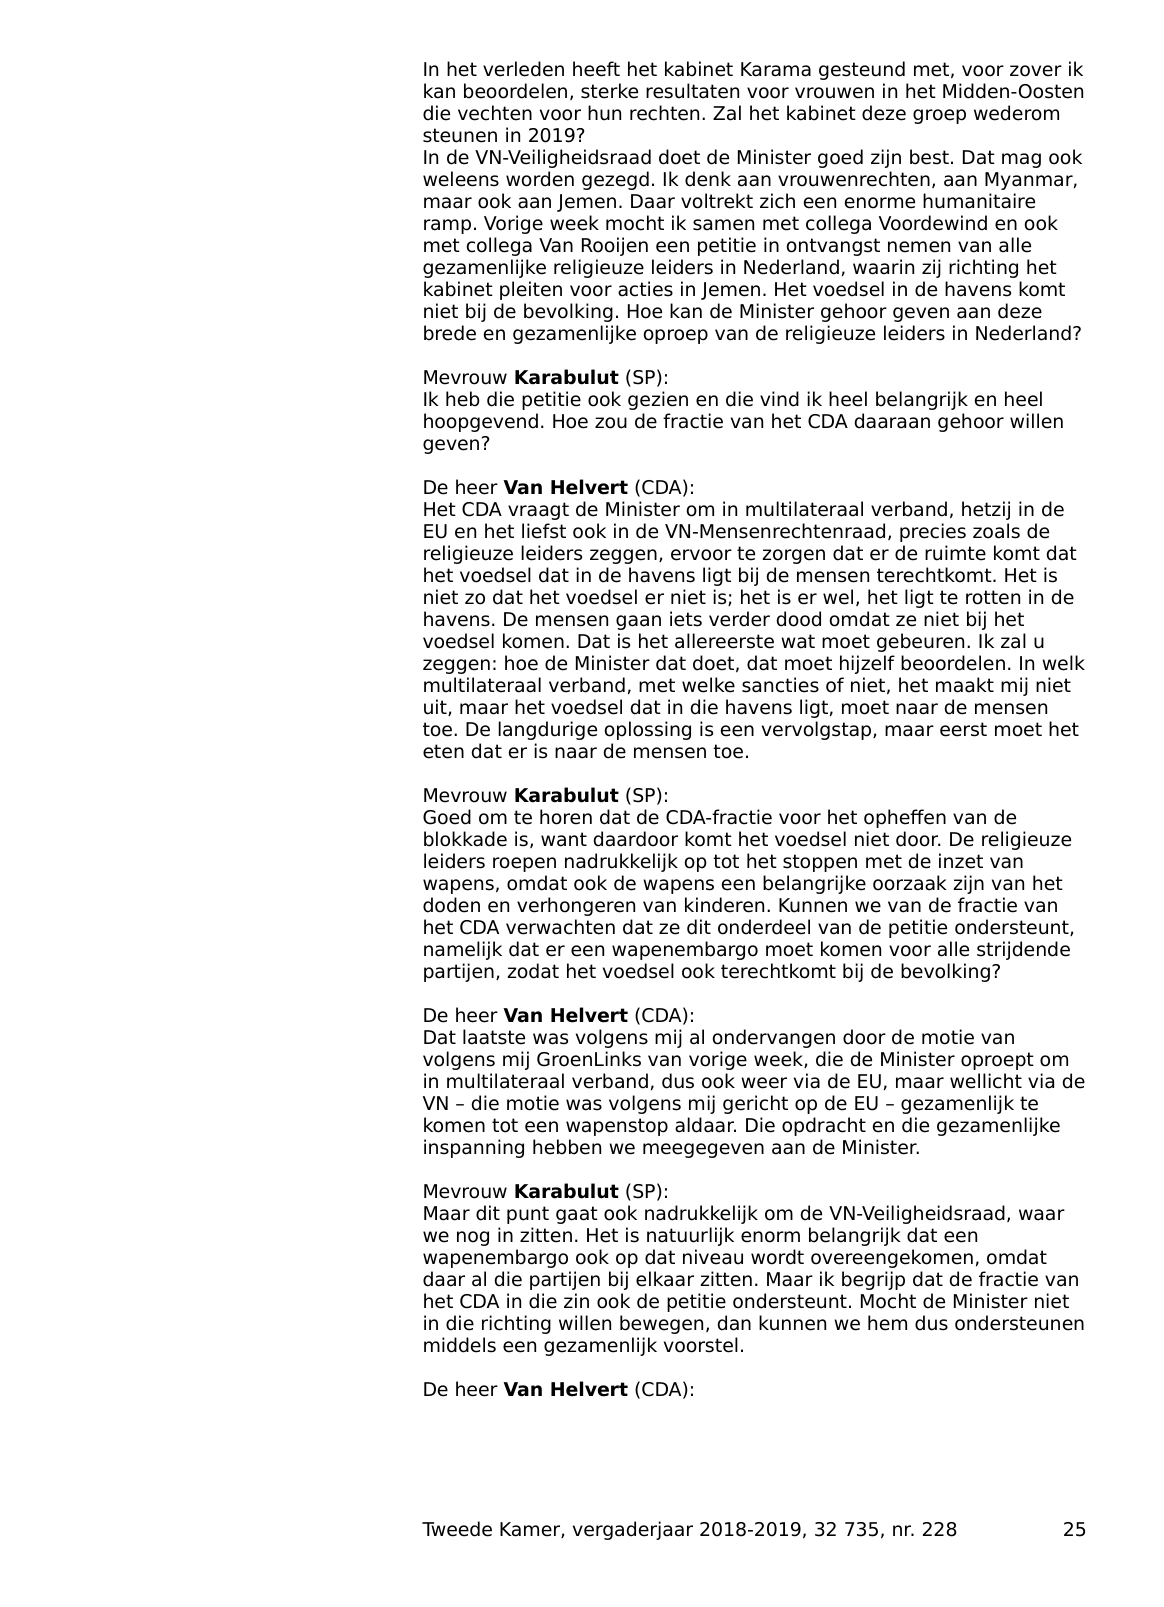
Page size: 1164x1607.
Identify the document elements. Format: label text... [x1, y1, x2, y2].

text Dat laatste was volgens mij al ondervangen door de motie van volgens mij GroenLinks van vorige week, die de Minister oproept om in multilateraal verband, dus ook weer via de EU, maar wellicht via de VN – die motie was volgens mij gericht op de EU – gezamenlijk te komen tot een wapenstop aldaar. Die opdracht en die gezamenlijke inspanning hebben we meegegeven aan de Minister. [422, 1027, 1087, 1159]
text Maar dit punt gaat ook nadrukkelijk om de VN-Veiligheidsraad, waar we nog in zitten. Het is natuurlijk enorm belangrijk dat een wapenembargo ook op dat niveau wordt overeengekomen, omdat daar al die partijen bij elkaar zitten. Maar ik begrijp dat de fractie van het CDA in die zin ook de petitie ondersteunt. Mocht de Minister niet in die richting willen bewegen, dan kunnen we hem dus ondersteunen middels een gezamenlijk voorstel. [422, 1203, 1087, 1357]
text Mevrouw Karabulut (SP): [422, 367, 1087, 389]
text Het CDA vraagt de Minister om in multilateraal verband, hetzij in de EU en het liefst ook in de VN-Mensenrechtenraad, precies zoals de religieuze leiders zeggen, ervoor te zorgen dat er de ruimte komt dat het voedsel dat in de havens ligt bij de mensen terechtkomt. Het is niet zo dat het voedsel er niet is; het is er wel, het ligt te rotten in de havens. De mensen gaan iets verder dood omdat ze niet bij het voedsel komen. Dat is het allereerste wat moet gebeuren. Ik zal u zeggen: hoe de Minister dat doet, dat moet hijzelf beoordelen. In welk multilateraal verband, met welke sancties of niet, het maakt mij niet uit, maar het voedsel dat in die havens ligt, moet naar de mensen toe. De langdurige oplossing is een vervolgstap, maar eerst moet het eten dat er is naar de mensen toe. [422, 499, 1087, 763]
text Goed om te horen dat de CDA-fractie voor het opheffen van de blokkade is, want daardoor komt het voedsel niet door. De religieuze leiders roepen nadrukkelijk op tot het stoppen met de inzet van wapens, omdat ook de wapens een belangrijke oorzaak zijn van het doden en verhongeren van kinderen. Kunnen we van de fractie van het CDA verwachten dat ze dit onderdeel van de petitie ondersteunt, namelijk dat er een wapenembargo moet komen voor alle strijdende partijen, zodat het voedsel ook terechtkomt bij de bevolking? [422, 807, 1087, 983]
text De heer Van Helvert (CDA): [422, 1005, 1087, 1027]
text Ik heb die petitie ook gezien en die vind ik heel belangrijk en heel hoopgevend. Hoe zou de fractie van het CDA daaraan gehoor willen geven? [422, 389, 1087, 455]
text In de VN-Veiligheidsraad doet de Minister goed zijn best. Dat mag ook weleens worden gezegd. Ik denk aan vrouwenrechten, aan Myanmar, maar ook aan Jemen. Daar voltrekt zich een enorme humanitaire ramp. Vorige week mocht ik samen met collega Voordewind en ook met collega Van Rooijen een petitie in ontvangst nemen van alle gezamenlijke religieuze leiders in Nederland, waarin zij richting het kabinet pleiten voor acties in Jemen. Het voedsel in de havens komt niet bij de bevolking. Hoe kan de Minister gehoor geven aan deze brede en gezamenlijke oproep van de religieuze leiders in Nederland? [422, 147, 1087, 345]
text In het verleden heeft het kabinet Karama gesteund met, voor zover ik kan beoordelen, sterke resultaten voor vrouwen in het Midden-Oosten die vechten voor hun rechten. Zal het kabinet deze groep wederom steunen in 2019? [422, 59, 1087, 147]
text Mevrouw Karabulut (SP): [422, 785, 1087, 807]
text De heer Van Helvert (CDA): [422, 1379, 1087, 1401]
text Mevrouw Karabulut (SP): [422, 1181, 1087, 1203]
text De heer Van Helvert (CDA): [422, 477, 1087, 499]
